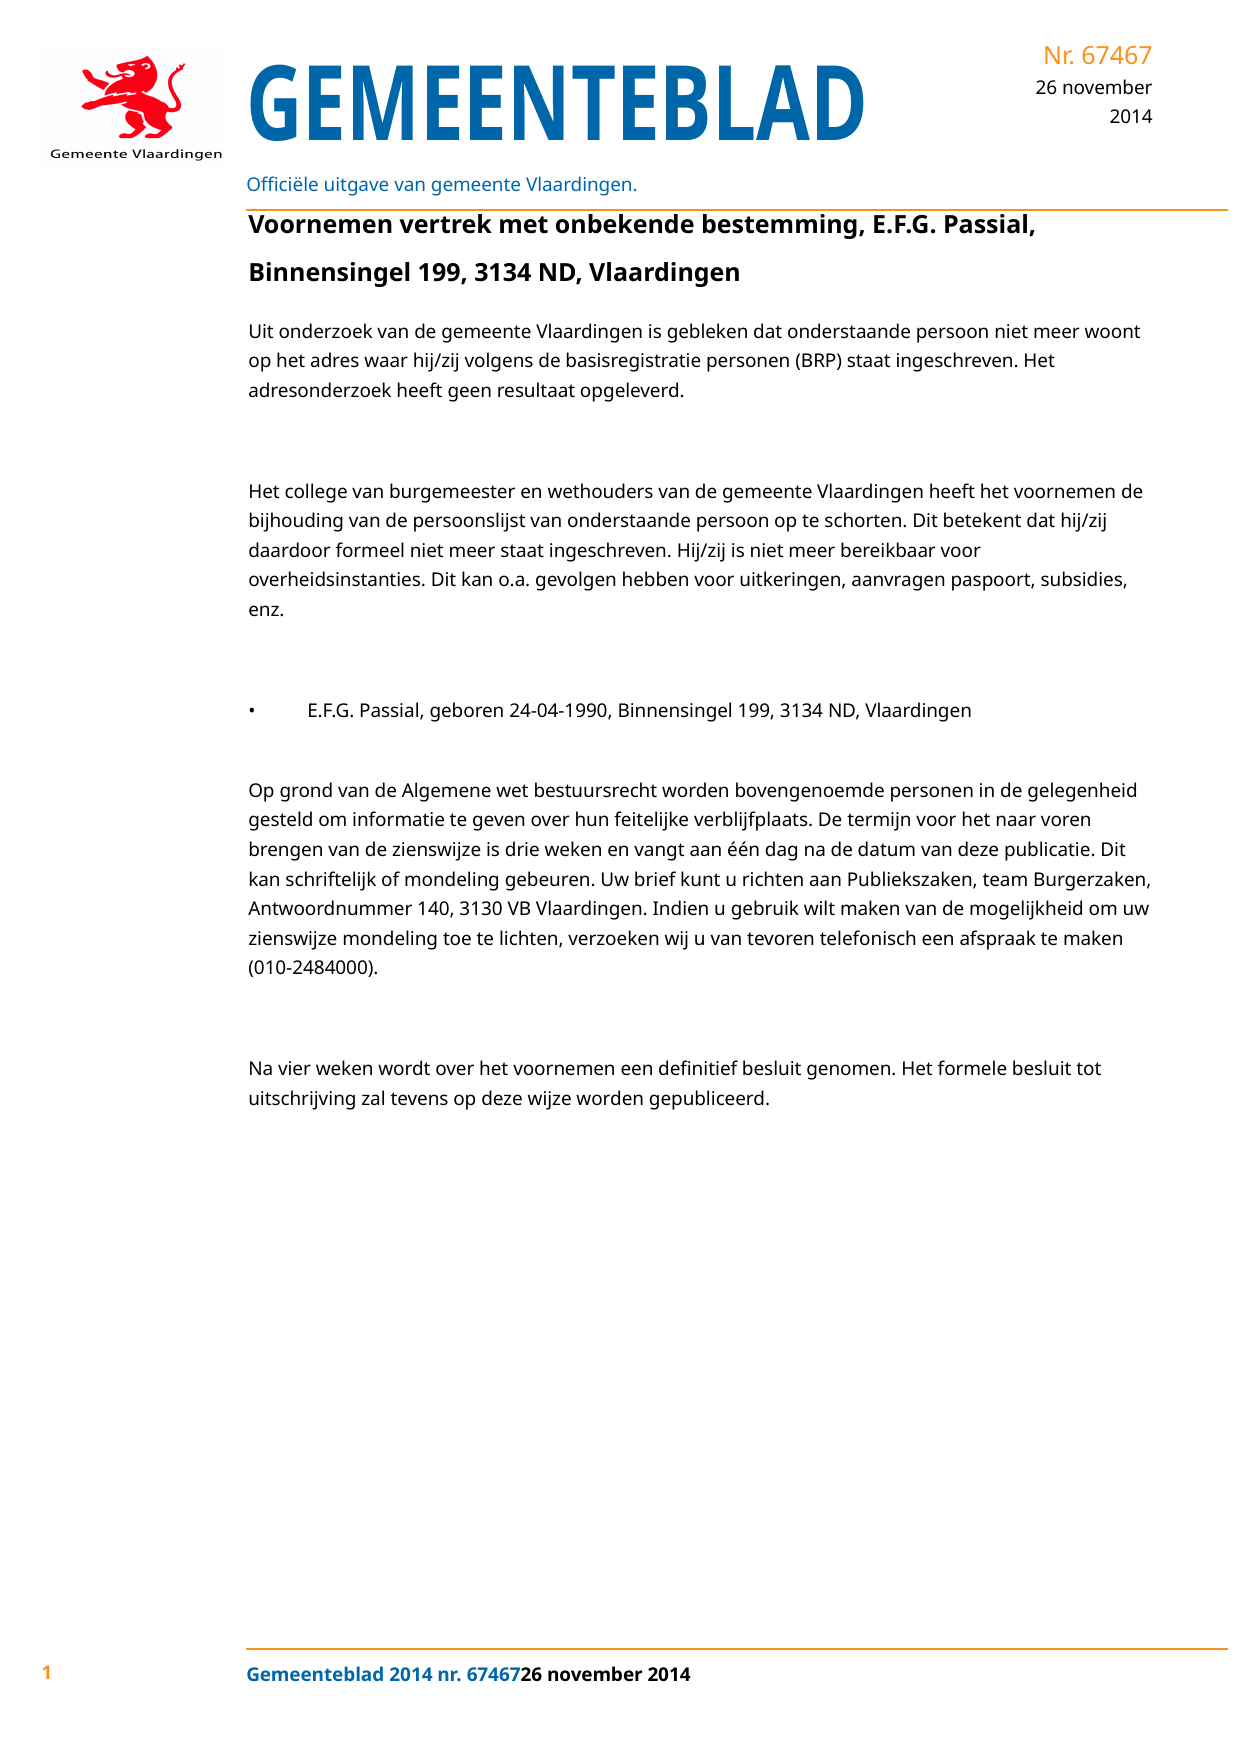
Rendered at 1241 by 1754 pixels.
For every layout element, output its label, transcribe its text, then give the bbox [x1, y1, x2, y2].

text Uit onderzoek van de gemeente Vlaardingen is gebleken dat onderstaande persoon niet meer woont op het adres waar hij/zij volgens de basisregistratie personen (BRP) staat ingeschreven. Het adresonderzoek heeft geen resultaat opgeleverd. [248, 318, 1152, 403]
text Voornemen vertrek met onbekende bestemming, E.F.G. Passial, Binnensingel 199, 3134 ND, Vlaardingen [248, 211, 1152, 288]
list E.F.G. Passial, geboren 24-04-1990, Binnensingel 199, 3134 ND, Vlaardingen [248, 697, 1152, 723]
text Na vier weken wordt over het voornemen een definitief besluit genomen. Het formele besluit tot uitschrijving zal tevens op deze wijze worden gepubliceerd. [248, 1055, 1152, 1111]
text Op grond van de Algemene wet bestuursrecht worden bovengenoemde personen in de gelegenheid gesteld om informatie te geven over hun feitelijke verblijfplaats. De termijn voor het naar voren brengen van de zienswijze is drie weken en vangt aan één dag na de datum van deze publicatie. Dit kan schriftelijk of mondeling gebeuren. Uw brief kunt u richten aan Publiekszaken, team Burgerzaken, Antwoordnummer 140, 3130 VB Vlaardingen. Indien u gebruik wilt maken van de mogelijkheid om uw zienswijze mondeling toe te lichten, verzoeken wij u van tevoren telefonisch een afspraak te maken (010-2484000). [248, 777, 1152, 980]
text Het college van burgemeester en wethouders van de gemeente Vlaardingen heeft het voornemen de bijhouding van de persoonslijst van onderstaande persoon op te schorten. Dit betekent dat hij/zij daardoor formeel niet meer staat ingeschreven. Hij/zij is niet meer bereikbaar voor overheidsinstanties. Dit kan o.a. gevolgen hebben voor uitkeringen, aanvragen paspoort, subsidies, enz. [248, 478, 1152, 622]
picture [41, 47, 231, 172]
